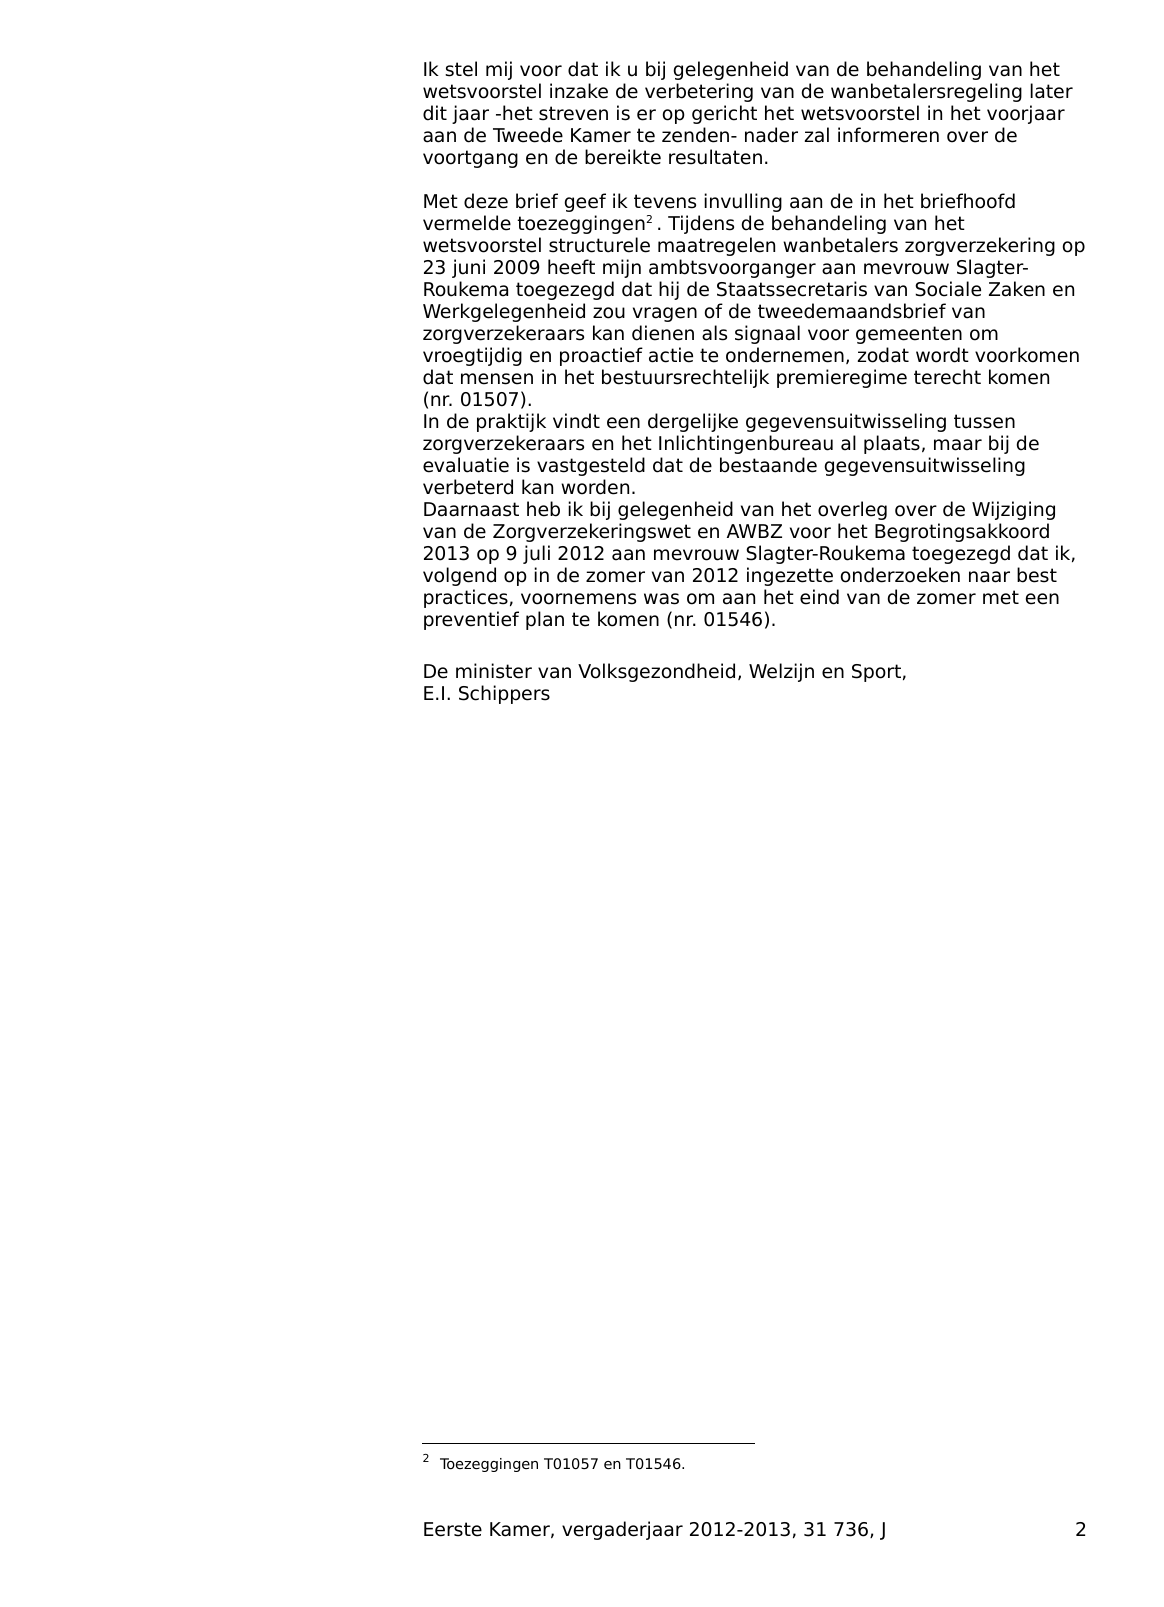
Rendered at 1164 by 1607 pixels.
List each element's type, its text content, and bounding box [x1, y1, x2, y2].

text In de praktijk vindt een dergelijke gegevensuitwisseling tussen zorgverzekeraars en het Inlichtingenbureau al plaats, maar bij de evaluatie is vastgesteld dat de bestaande gegevensuitwisseling verbeterd kan worden. [422, 411, 1087, 499]
text Ik stel mij voor dat ik u bij gelegenheid van de behandeling van het wetsvoorstel inzake de verbetering van de wanbetalersregeling later dit jaar -het streven is er op gericht het wetsvoorstel in het voorjaar aan de Tweede Kamer te zenden- nader zal informeren over de voortgang en de bereikte resultaten. [422, 59, 1087, 169]
text Daarnaast heb ik bij gelegenheid van het overleg over de Wijziging van de Zorgverzekeringswet en AWBZ voor het Begrotingsakkoord 2013 op 9 juli 2012 aan mevrouw Slagter-Roukema toegezegd dat ik, volgend op in de zomer van 2012 ingezette onderzoeken naar best practices, voornemens was om aan het eind van de zomer met een preventief plan te komen (nr. 01546). [422, 499, 1087, 631]
text Toezeggingen T01057 en T01546. [422, 1452, 1087, 1474]
text Met deze brief geef ik tevens invulling aan de in het briefhoofd vermelde toezeggingen. Tijdens de behandeling van het wetsvoorstel structurele maatregelen wanbetalers zorgverzekering op 23 juni 2009 heeft mijn ambtsvoorganger aan mevrouw Slagter-Roukema toegezegd dat hij de Staatssecretaris van Sociale Zaken en Werkgelegenheid zou vragen of de tweedemaandsbrief van zorgverzekeraars kan dienen als signaal voor gemeenten om vroegtijdig en proactief actie te ondernemen, zodat wordt voorkomen dat mensen in het bestuursrechtelijk premieregime terecht komen (nr. 01507). [422, 191, 1087, 411]
text De minister van Volksgezondheid, Welzijn en Sport, E.I. Schippers [422, 661, 1087, 705]
